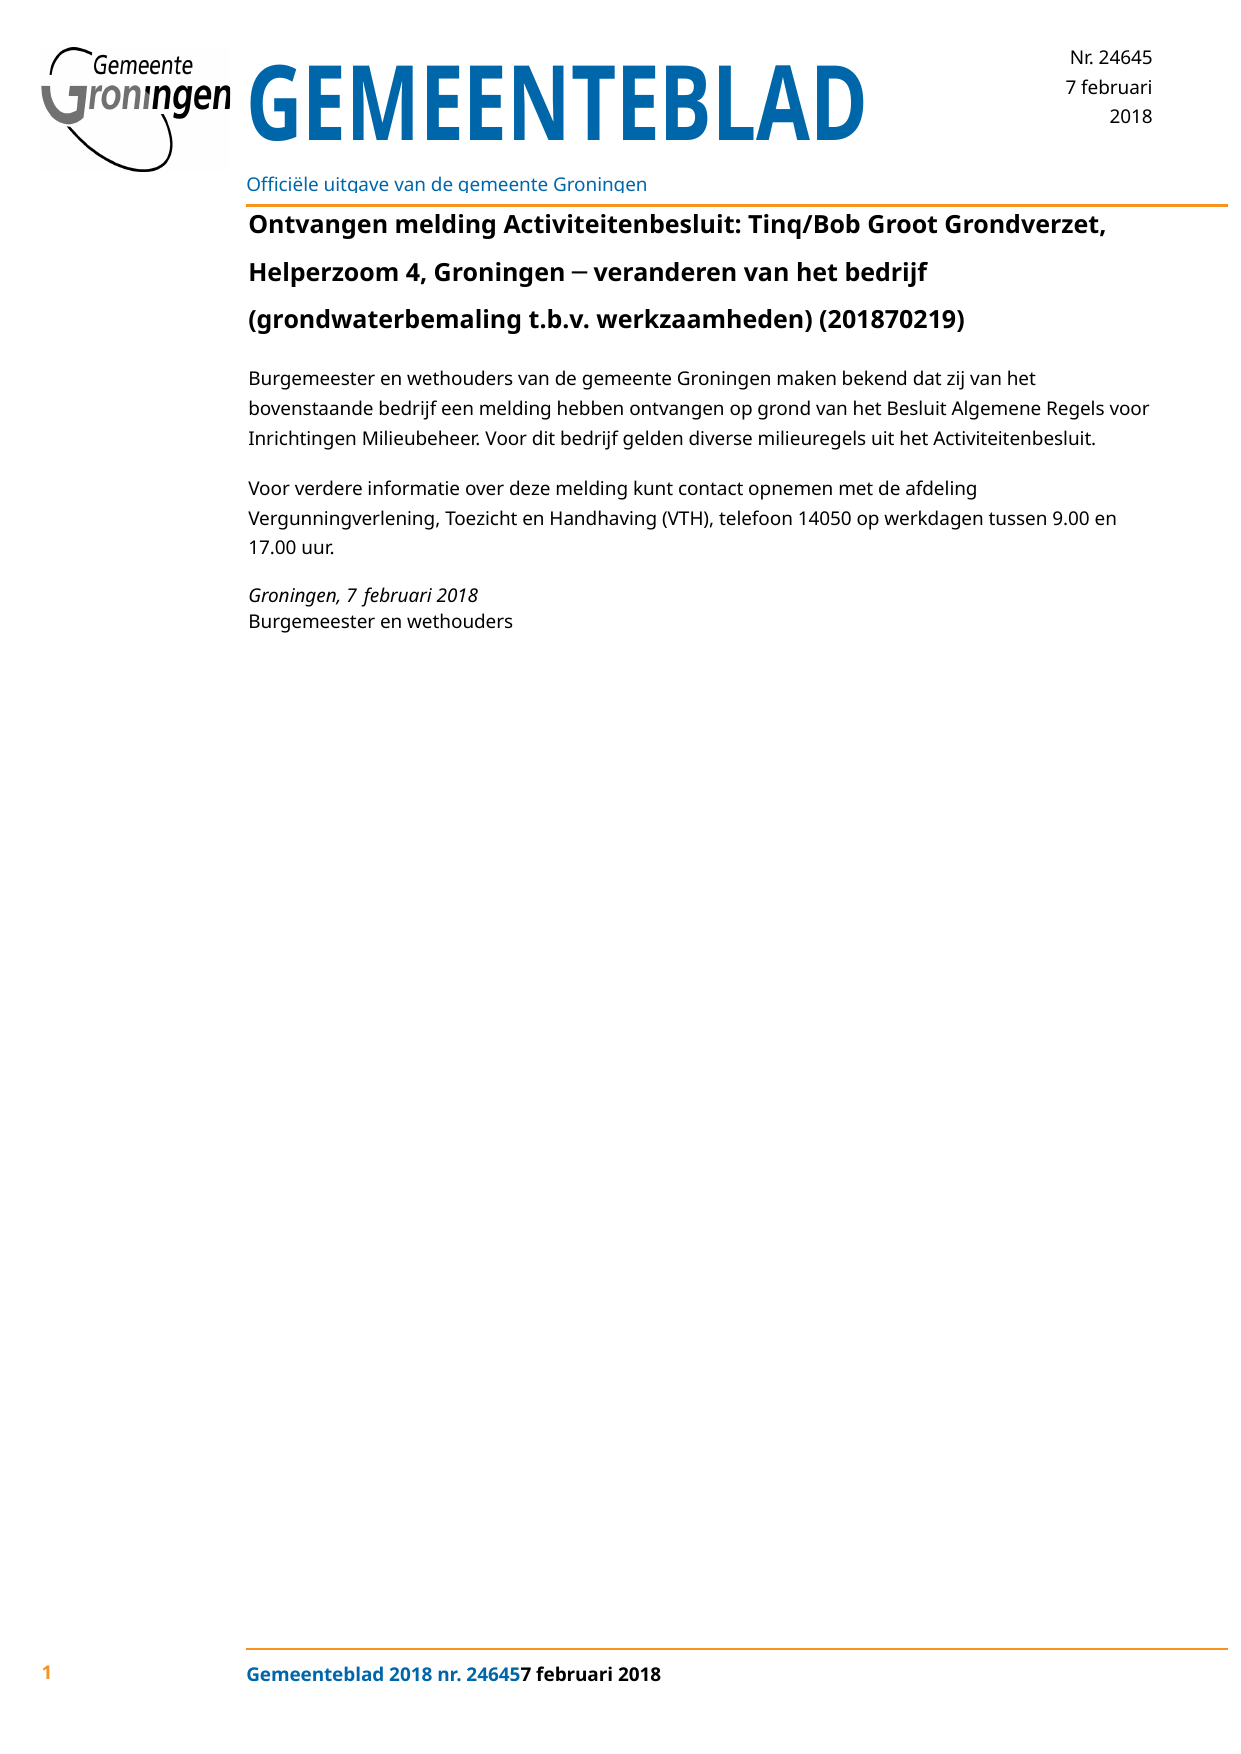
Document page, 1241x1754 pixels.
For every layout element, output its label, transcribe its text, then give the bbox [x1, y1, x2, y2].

text Burgemeester en wethouders [248, 608, 1152, 633]
text Voor verdere informatie over deze melding kunt contact opnemen met de afdeling Vergunningverlening, Toezicht en Handhaving (VTH), telefoon 14050 op werkdagen tussen 9.00 en 17.00 uur. [248, 475, 1152, 560]
text Groningen, 7 februari 2018 [248, 582, 1152, 608]
text Ontvangen melding Activiteitenbesluit: Tinq/Bob Groot Grondverzet, Helperzoom 4, Groningen ─ veranderen van het bedrijf (grondwaterbemaling t.b.v. werkzaamheden) (201870219) [248, 207, 1152, 336]
picture [41, 47, 231, 172]
text Burgemeester en wethouders van de gemeente Groningen maken bekend dat zij van het bovenstaande bedrijf een melding hebben ontvangen op grond van het Besluit Algemene Regels voor Inrichtingen Milieubeheer. Voor dit bedrijf gelden diverse milieuregels uit het Activiteitenbesluit. [248, 366, 1152, 450]
